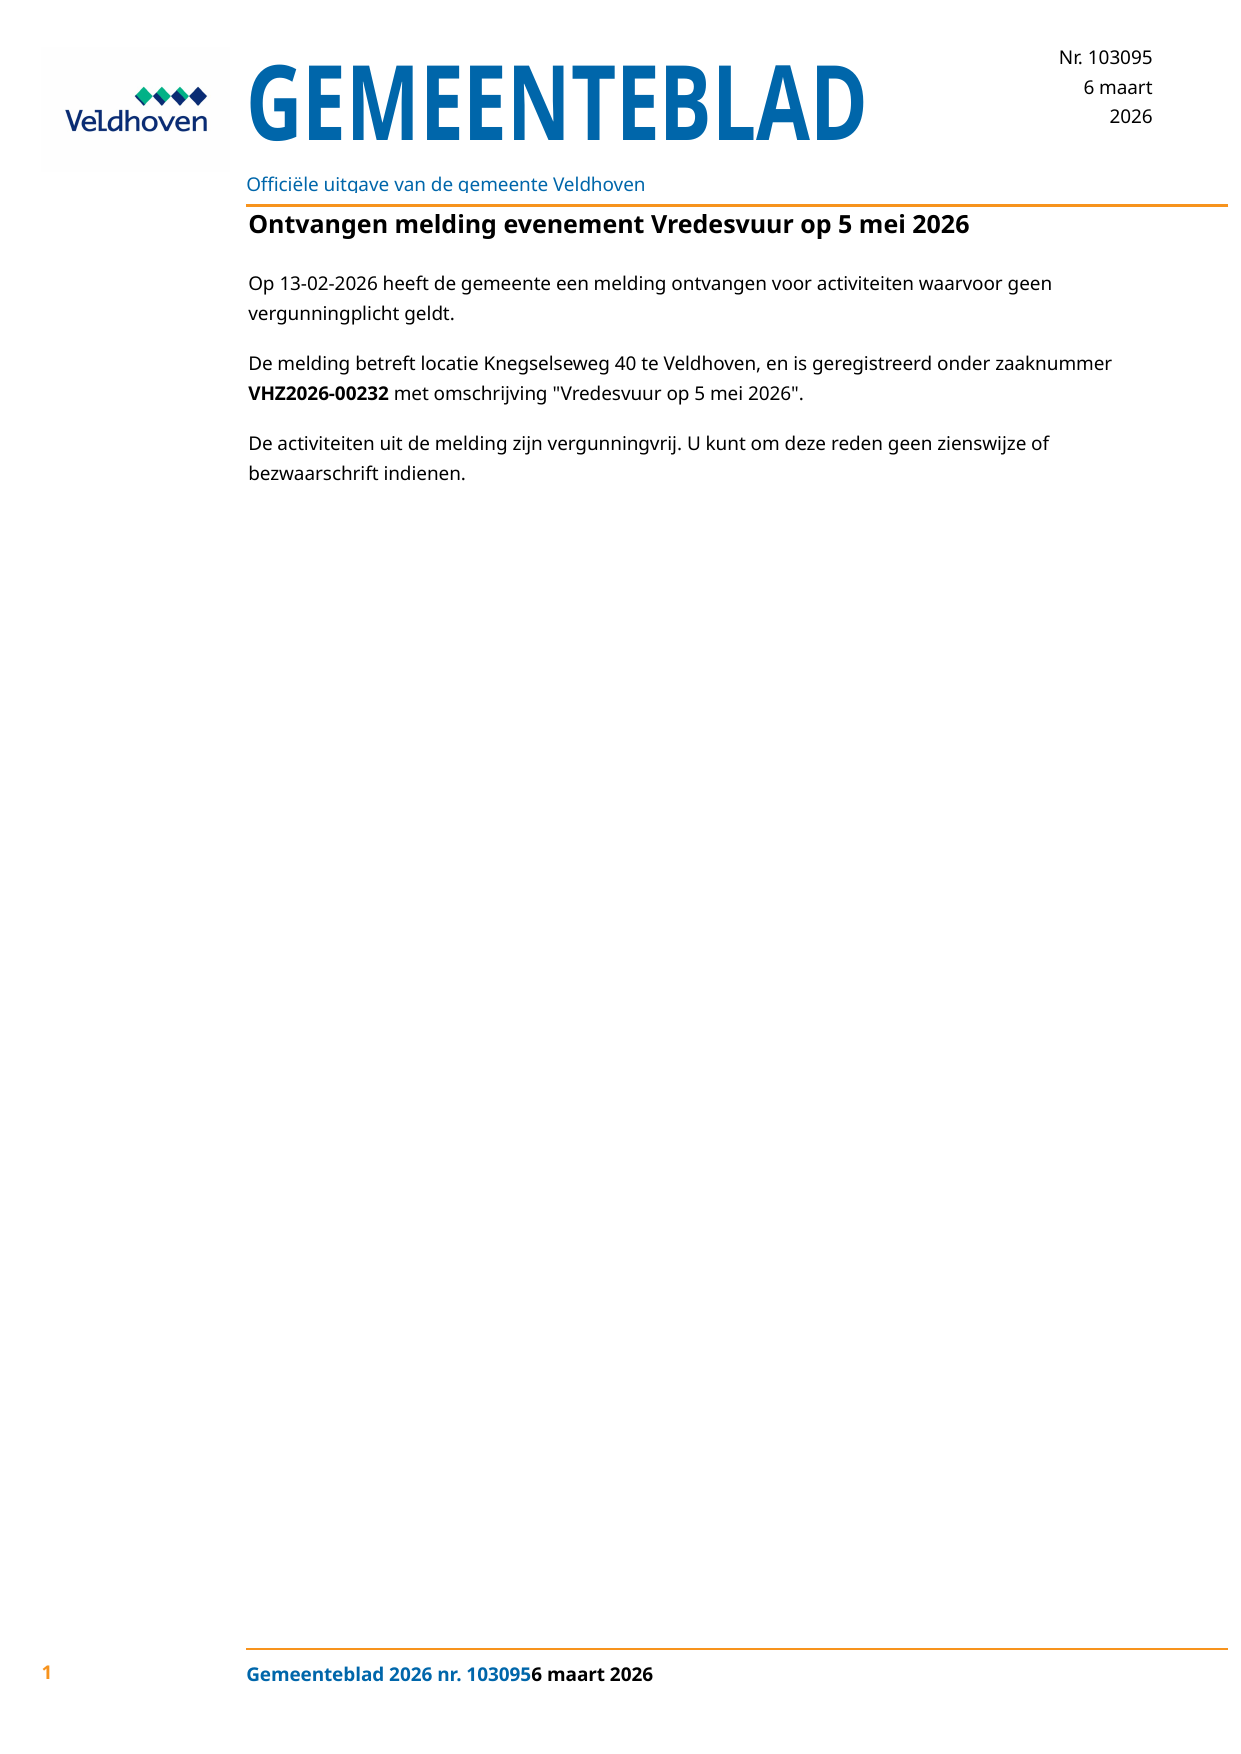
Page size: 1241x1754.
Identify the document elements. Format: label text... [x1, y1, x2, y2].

text Op 13-02-2026 heeft de gemeente een melding ontvangen voor activiteiten waarvoor geen vergunningplicht geldt. [248, 270, 1152, 326]
text De melding betreft locatie Knegselseweg 40 te Veldhoven, en is geregistreerd onder zaaknummer VHZ2026-00232 met omschrijving "Vredesvuur op 5 mei 2026". [248, 350, 1152, 406]
text Ontvangen melding evenement Vredesvuur op 5 mei 2026 [248, 207, 1152, 241]
picture [41, 47, 231, 172]
text De activiteiten uit de melding zijn vergunningvrij. U kunt om deze reden geen zienswijze of bezwaarschrift indienen. [248, 430, 1152, 486]
